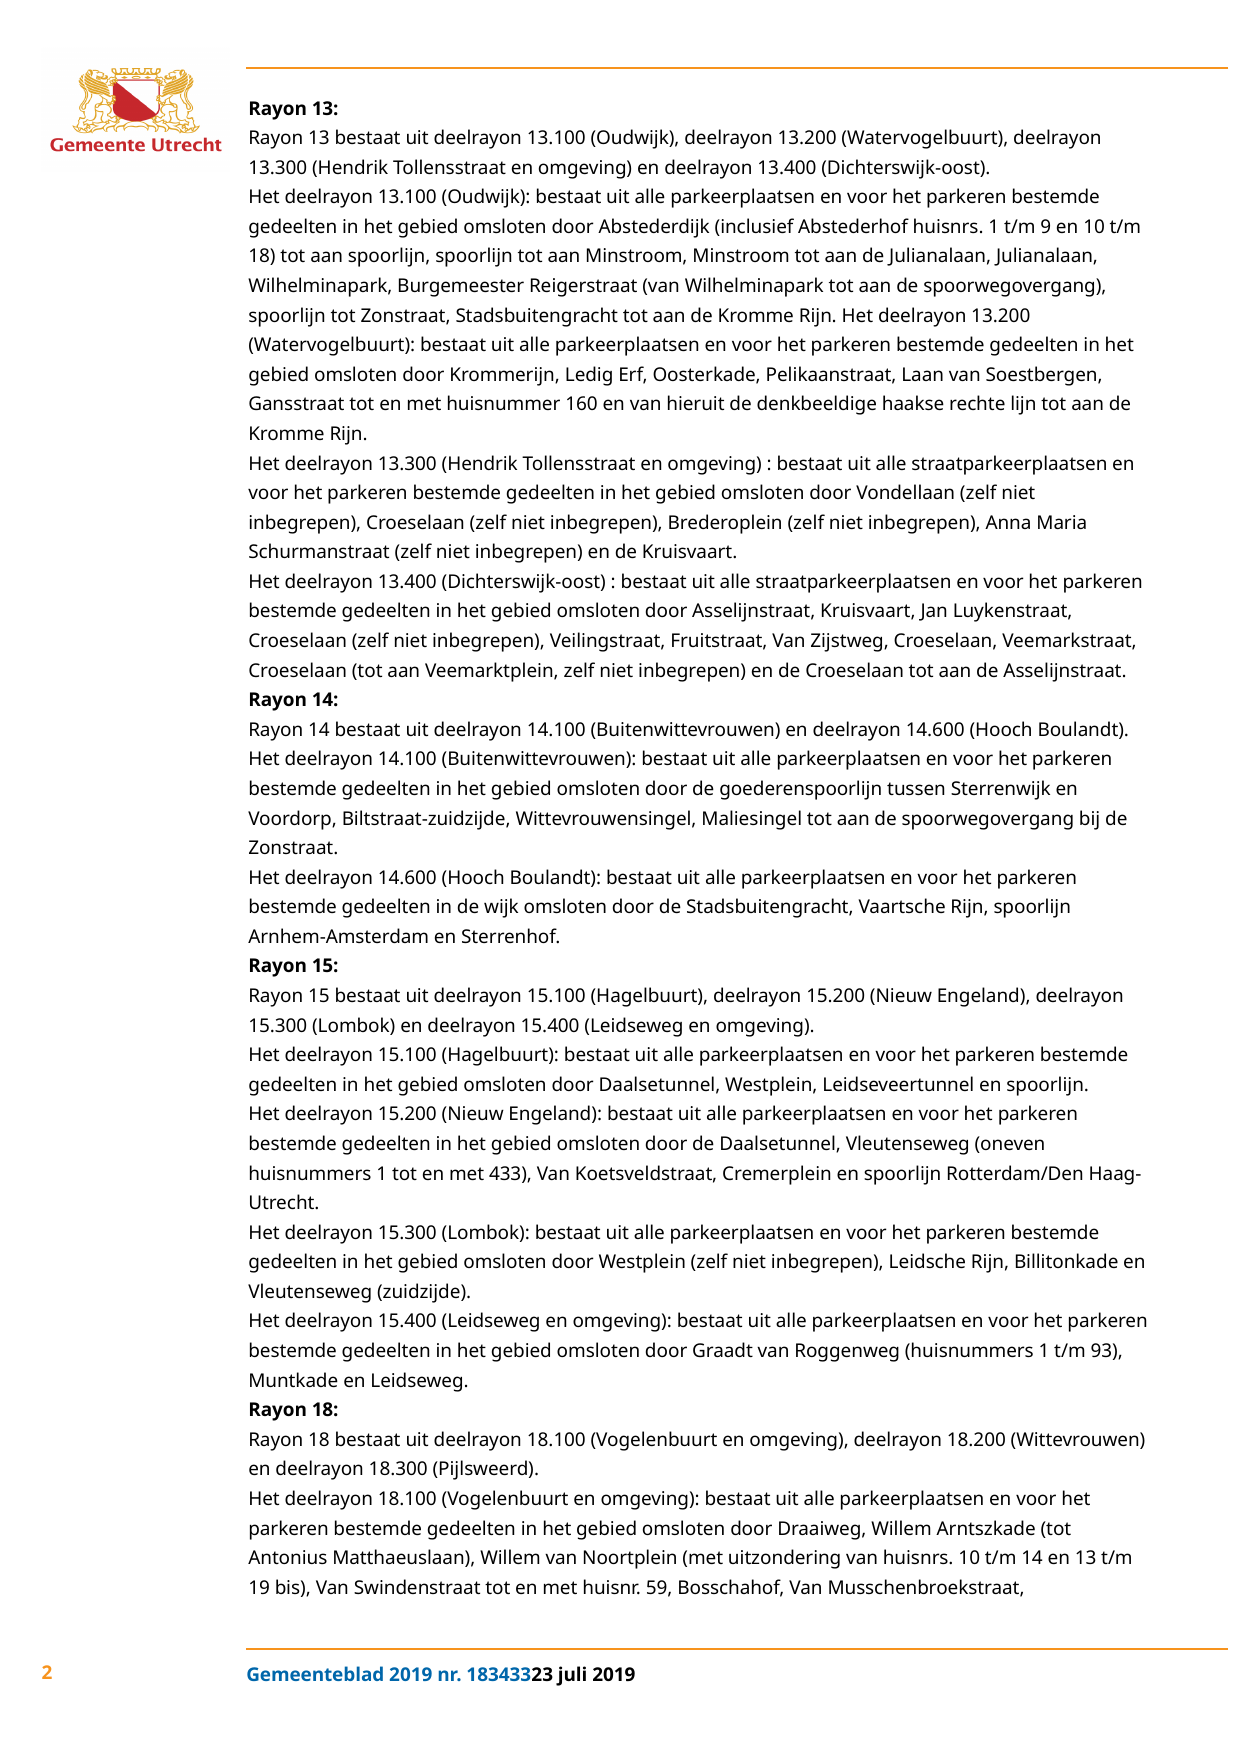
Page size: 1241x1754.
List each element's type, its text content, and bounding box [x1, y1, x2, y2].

picture [41, 47, 231, 172]
text Rayon 13 bestaat uit deelrayon 13.100 (Oudwijk), deelrayon 13.200 (Watervogelbuurt), deelrayon 13.300 (Hendrik Tollensstraat en omgeving) en deelrayon 13.400 (Dichterswijk-oost). [248, 124, 1152, 180]
text Het deelrayon 13.400 (Dichterswijk-oost) : bestaat uit alle straatparkeerplaatsen en voor het parkeren bestemde gedeelten in het gebied omsloten door Asselijnstraat, Kruisvaart, Jan Luykenstraat, Croeselaan (zelf niet inbegrepen), Veilingstraat, Fruitstraat, Van Zijstweg, Croeselaan, Veemarkstraat, Croeselaan (tot aan Veemarktplein, zelf niet inbegrepen) en de Croeselaan tot aan de Asselijnstraat. [248, 568, 1152, 683]
text Het deelrayon 14.100 (Buitenwittevrouwen): bestaat uit alle parkeerplaatsen en voor het parkeren bestemde gedeelten in het gebied omsloten door de goederenspoorlijn tussen Sterrenwijk en Voordorp, Biltstraat-zuidzijde, Wittevrouwensingel, Maliesingel tot aan de spoorwegovergang bij de Zonstraat. [248, 746, 1152, 860]
text Rayon 14: [248, 686, 1152, 712]
text Rayon 18: [248, 1396, 1152, 1422]
text Rayon 13: [248, 95, 1152, 121]
text Rayon 14 bestaat uit deelrayon 14.100 (Buitenwittevrouwen) en deelrayon 14.600 (Hooch Boulandt). [248, 716, 1152, 742]
text Het deelrayon 15.100 (Hagelbuurt): bestaat uit alle parkeerplaatsen en voor het parkeren bestemde gedeelten in het gebied omsloten door Daalsetunnel, Westplein, Leidseveertunnel en spoorlijn. [248, 1041, 1152, 1097]
text Het deelrayon 13.300 (Hendrik Tollensstraat en omgeving) : bestaat uit alle straatparkeerplaatsen en voor het parkeren bestemde gedeelten in het gebied omsloten door Vondellaan (zelf niet inbegrepen), Croeselaan (zelf niet inbegrepen), Brederoplein (zelf niet inbegrepen), Anna Maria Schurmanstraat (zelf niet inbegrepen) en de Kruisvaart. [248, 450, 1152, 564]
text Het deelrayon 15.200 (Nieuw Engeland): bestaat uit alle parkeerplaatsen en voor het parkeren bestemde gedeelten in het gebied omsloten door de Daalsetunnel, Vleutenseweg (oneven huisnummers 1 tot en met 433), Van Koetsveldstraat, Cremerplein en spoorlijn Rotterdam/Den Haag-Utrecht. [248, 1101, 1152, 1215]
text Rayon 15: [248, 953, 1152, 978]
text Het deelrayon 18.100 (Vogelenbuurt en omgeving): bestaat uit alle parkeerplaatsen en voor het parkeren bestemde gedeelten in het gebied omsloten door Draaiweg, Willem Arntszkade (tot Antonius Matthaeuslaan), Willem van Noortplein (met uitzondering van huisnrs. 10 t/m 14 en 13 t/m 19 bis), Van Swindenstraat tot en met huisnr. 59, Bosschahof, Van Musschenbroekstraat, [248, 1485, 1152, 1600]
text Het deelrayon 15.300 (Lombok): bestaat uit alle parkeerplaatsen en voor het parkeren bestemde gedeelten in het gebied omsloten door Westplein (zelf niet inbegrepen), Leidsche Rijn, Billitonkade en Vleutenseweg (zuidzijde). [248, 1219, 1152, 1304]
text Rayon 18 bestaat uit deelrayon 18.100 (Vogelenbuurt en omgeving), deelrayon 18.200 (Wittevrouwen) en deelrayon 18.300 (Pijlsweerd). [248, 1426, 1152, 1481]
text Het deelrayon 14.600 (Hooch Boulandt): bestaat uit alle parkeerplaatsen en voor het parkeren bestemde gedeelten in de wijk omsloten door de Stadsbuitengracht, Vaartsche Rijn, spoorlijn Arnhem-Amsterdam en Sterrenhof. [248, 864, 1152, 949]
text Het deelrayon 15.400 (Leidseweg en omgeving): bestaat uit alle parkeerplaatsen en voor het parkeren bestemde gedeelten in het gebied omsloten door Graadt van Roggenweg (huisnummers 1 t/m 93), Muntkade en Leidseweg. [248, 1308, 1152, 1393]
text Het deelrayon 13.100 (Oudwijk): bestaat uit alle parkeerplaatsen en voor het parkeren bestemde gedeelten in het gebied omsloten door Abstederdijk (inclusief Abstederhof huisnrs. 1 t/m 9 en 10 t/m 18) tot aan spoorlijn, spoorlijn tot aan Minstroom, Minstroom tot aan de Julianalaan, Julianalaan, Wilhelminapark, Burgemeester Reigerstraat (van Wilhelminapark tot aan de spoorwegovergang), spoorlijn tot Zonstraat, Stadsbuitengracht tot aan de Kromme Rijn. Het deelrayon 13.200 (Watervogelbuurt): bestaat uit alle parkeerplaatsen en voor het parkeren bestemde gedeelten in het gebied omsloten door Krommerijn, Ledig Erf, Oosterkade, Pelikaanstraat, Laan van Soestbergen, Gansstraat tot en met huisnummer 160 en van hieruit de denkbeeldige haakse rechte lijn tot aan de Kromme Rijn. [248, 183, 1152, 446]
text Rayon 15 bestaat uit deelrayon 15.100 (Hagelbuurt), deelrayon 15.200 (Nieuw Engeland), deelrayon 15.300 (Lombok) en deelrayon 15.400 (Leidseweg en omgeving). [248, 982, 1152, 1038]
